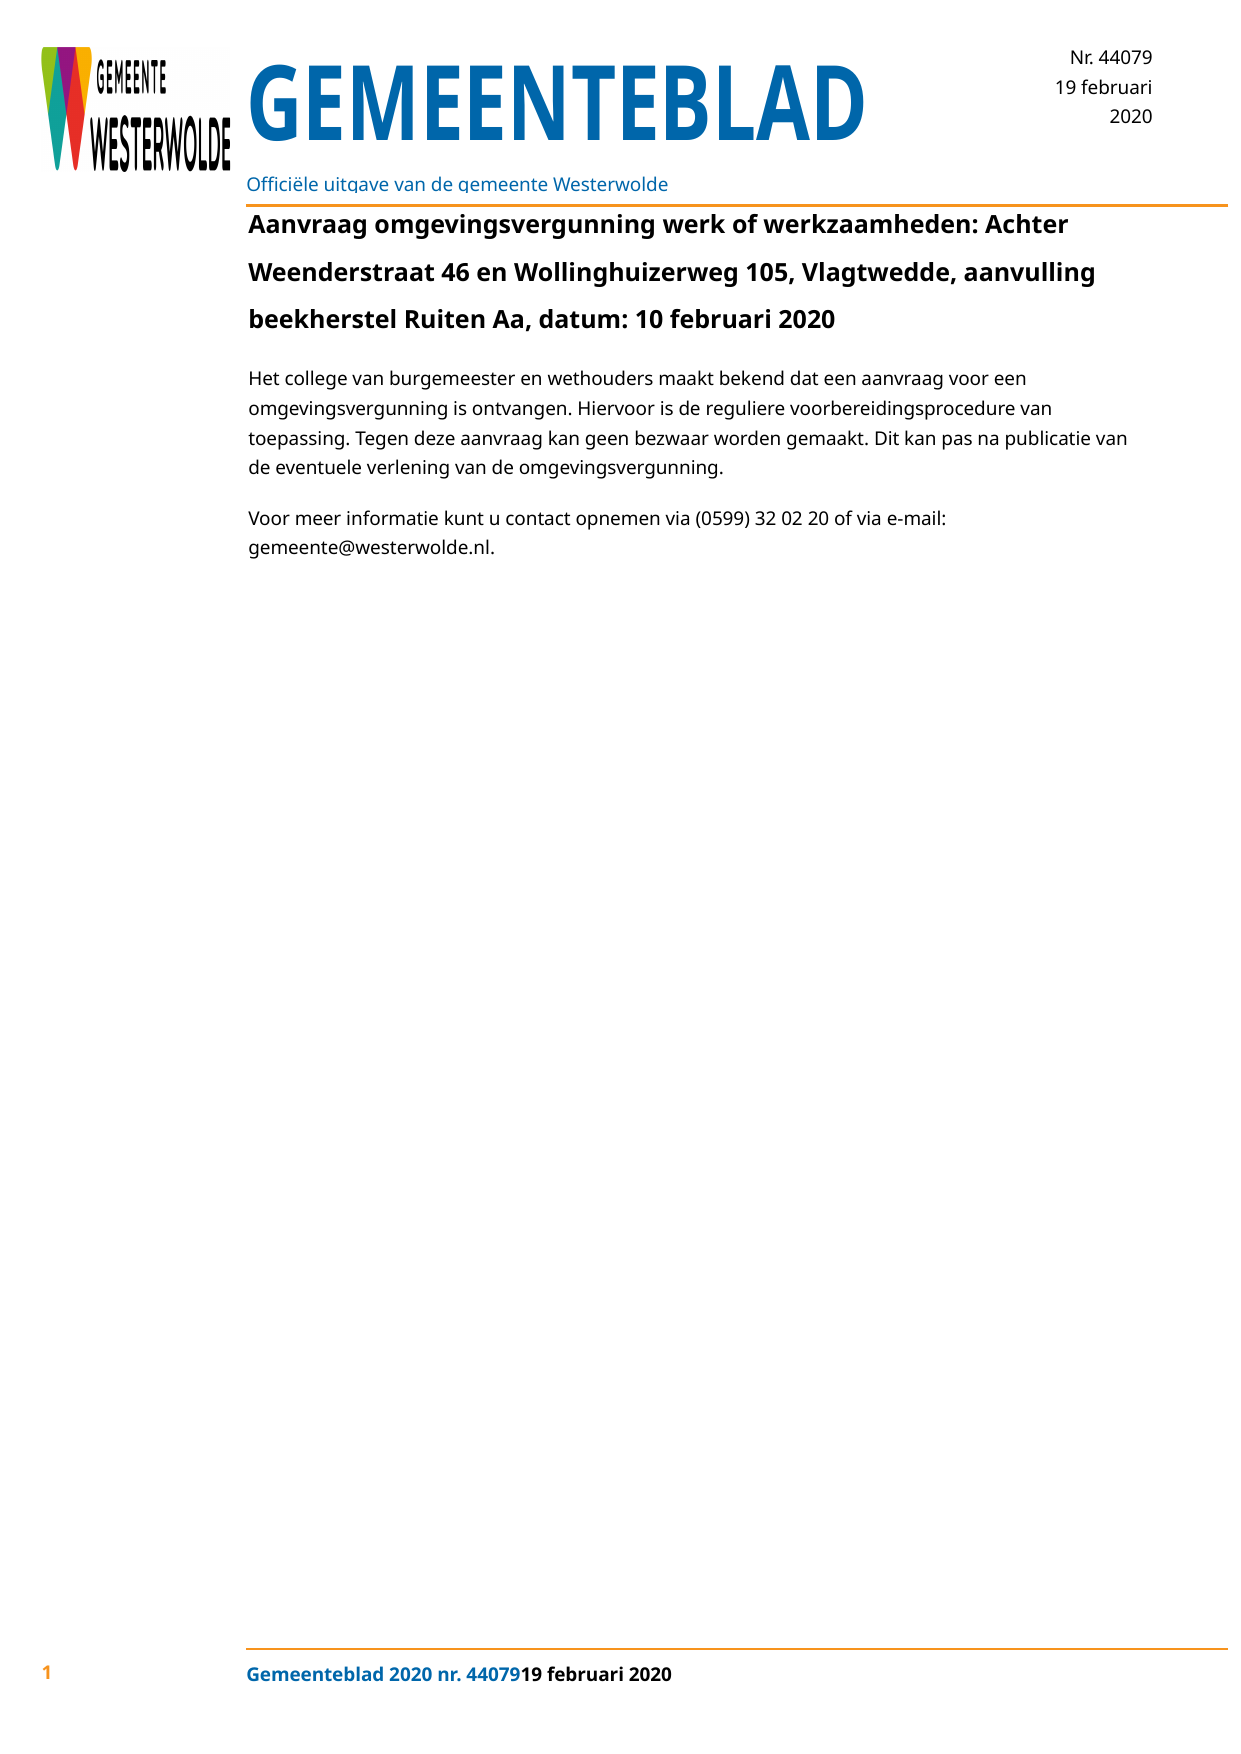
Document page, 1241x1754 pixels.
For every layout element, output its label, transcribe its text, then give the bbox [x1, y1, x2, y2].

text Het college van burgemeester en wethouders maakt bekend dat een aanvraag voor een omgevingsvergunning is ontvangen. Hiervoor is de reguliere voorbereidingsprocedure van toepassing. Tegen deze aanvraag kan geen bezwaar worden gemaakt. Dit kan pas na publicatie van de eventuele verlening van de omgevingsvergunning. [248, 366, 1152, 480]
picture [41, 47, 231, 172]
text Voor meer informatie kunt u contact opnemen via (0599) 32 02 20 of via e-mail: gemeente@westerwolde.nl. [248, 505, 1152, 560]
text Aanvraag omgevingsvergunning werk of werkzaamheden: Achter Weenderstraat 46 en Wollinghuizerweg 105, Vlagtwedde, aanvulling beekherstel Ruiten Aa, datum: 10 februari 2020 [248, 207, 1152, 336]
